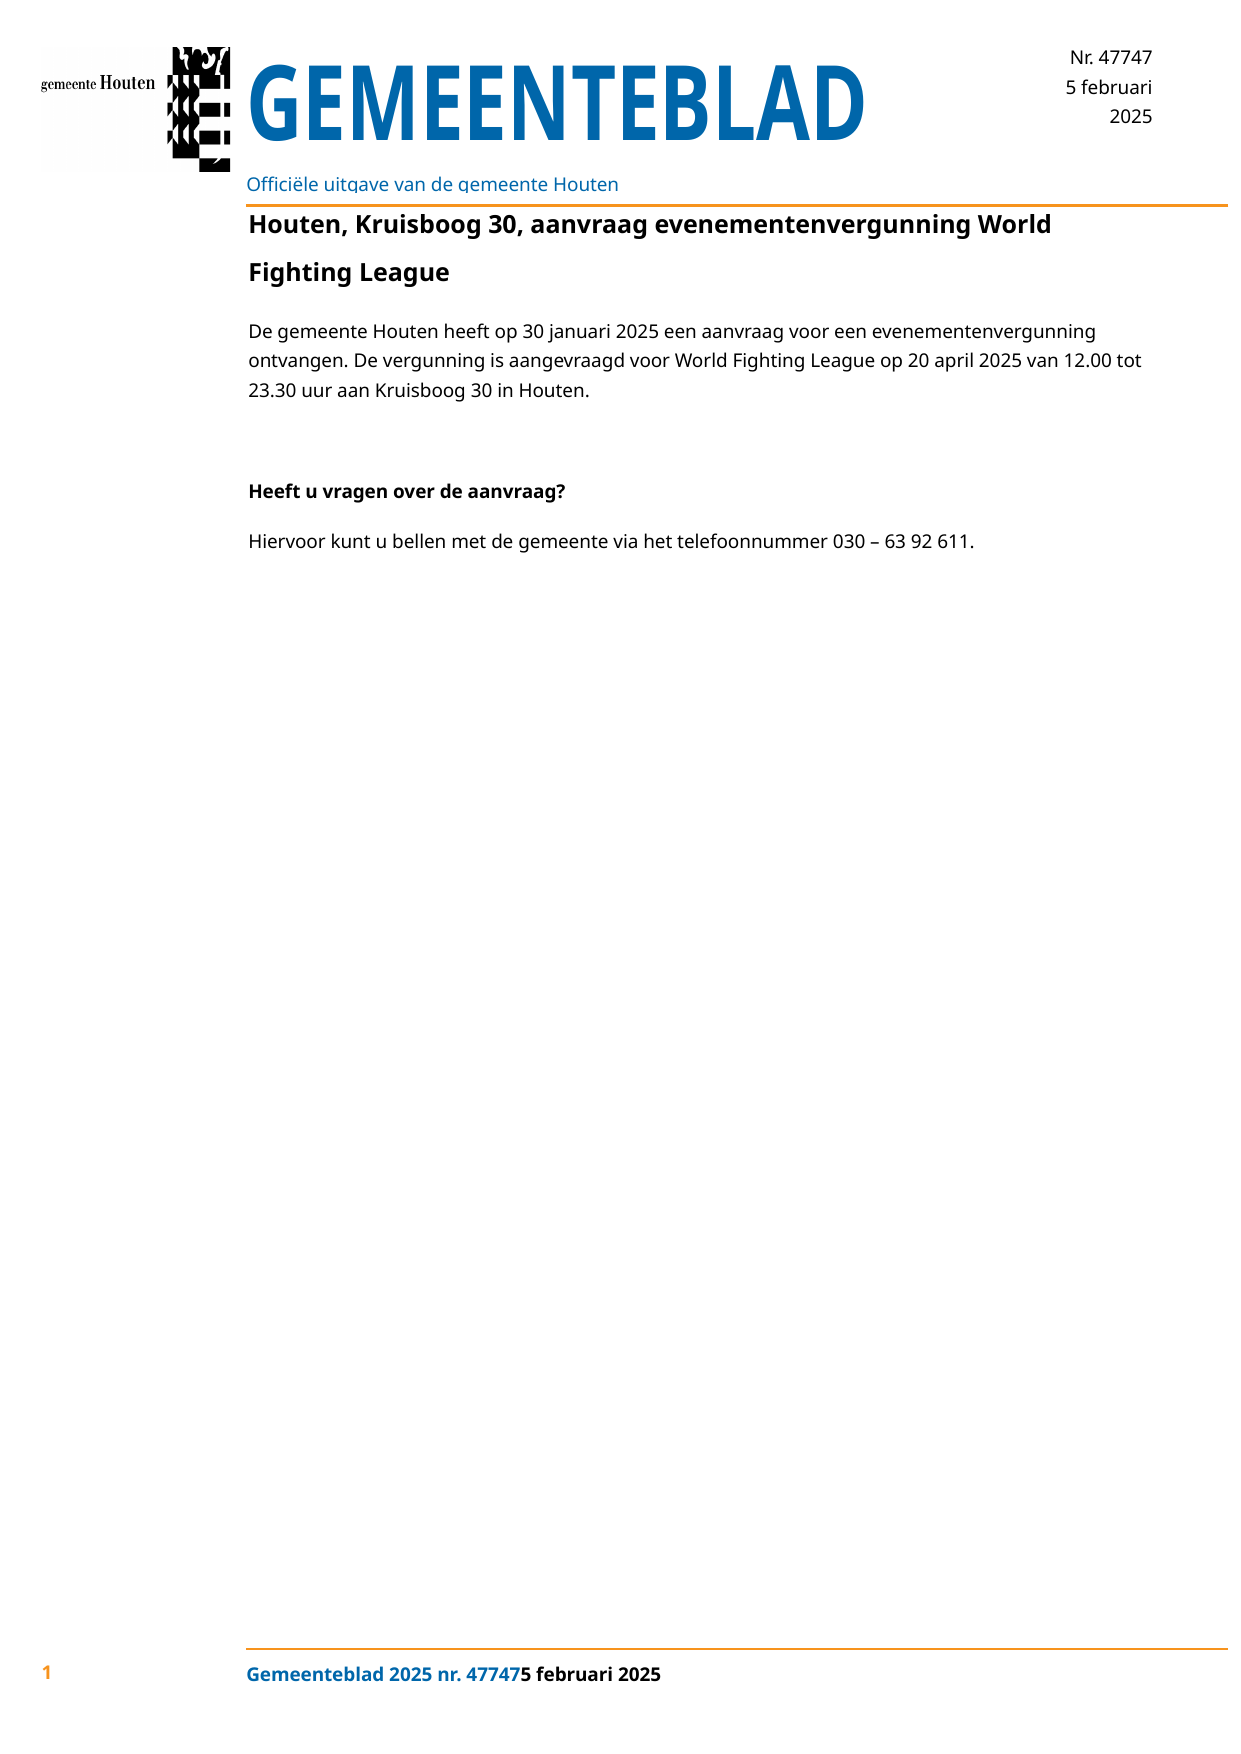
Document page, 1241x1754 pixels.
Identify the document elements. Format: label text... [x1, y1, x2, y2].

text De gemeente Houten heeft op 30 januari 2025 een aanvraag voor een evenementenvergunning ontvangen. De vergunning is aangevraagd voor World Fighting League op 20 april 2025 van 12.00 tot 23.30 uur aan Kruisboog 30 in Houten. [248, 318, 1152, 403]
text Hiervoor kunt u bellen met de gemeente via het telefoonnummer 030 – 63 92 611. [248, 528, 1152, 554]
text Heeft u vragen over de aanvraag? [248, 478, 1152, 504]
picture [41, 47, 231, 172]
text Houten, Kruisboog 30, aanvraag evenementenvergunning World Fighting League [248, 207, 1152, 288]
